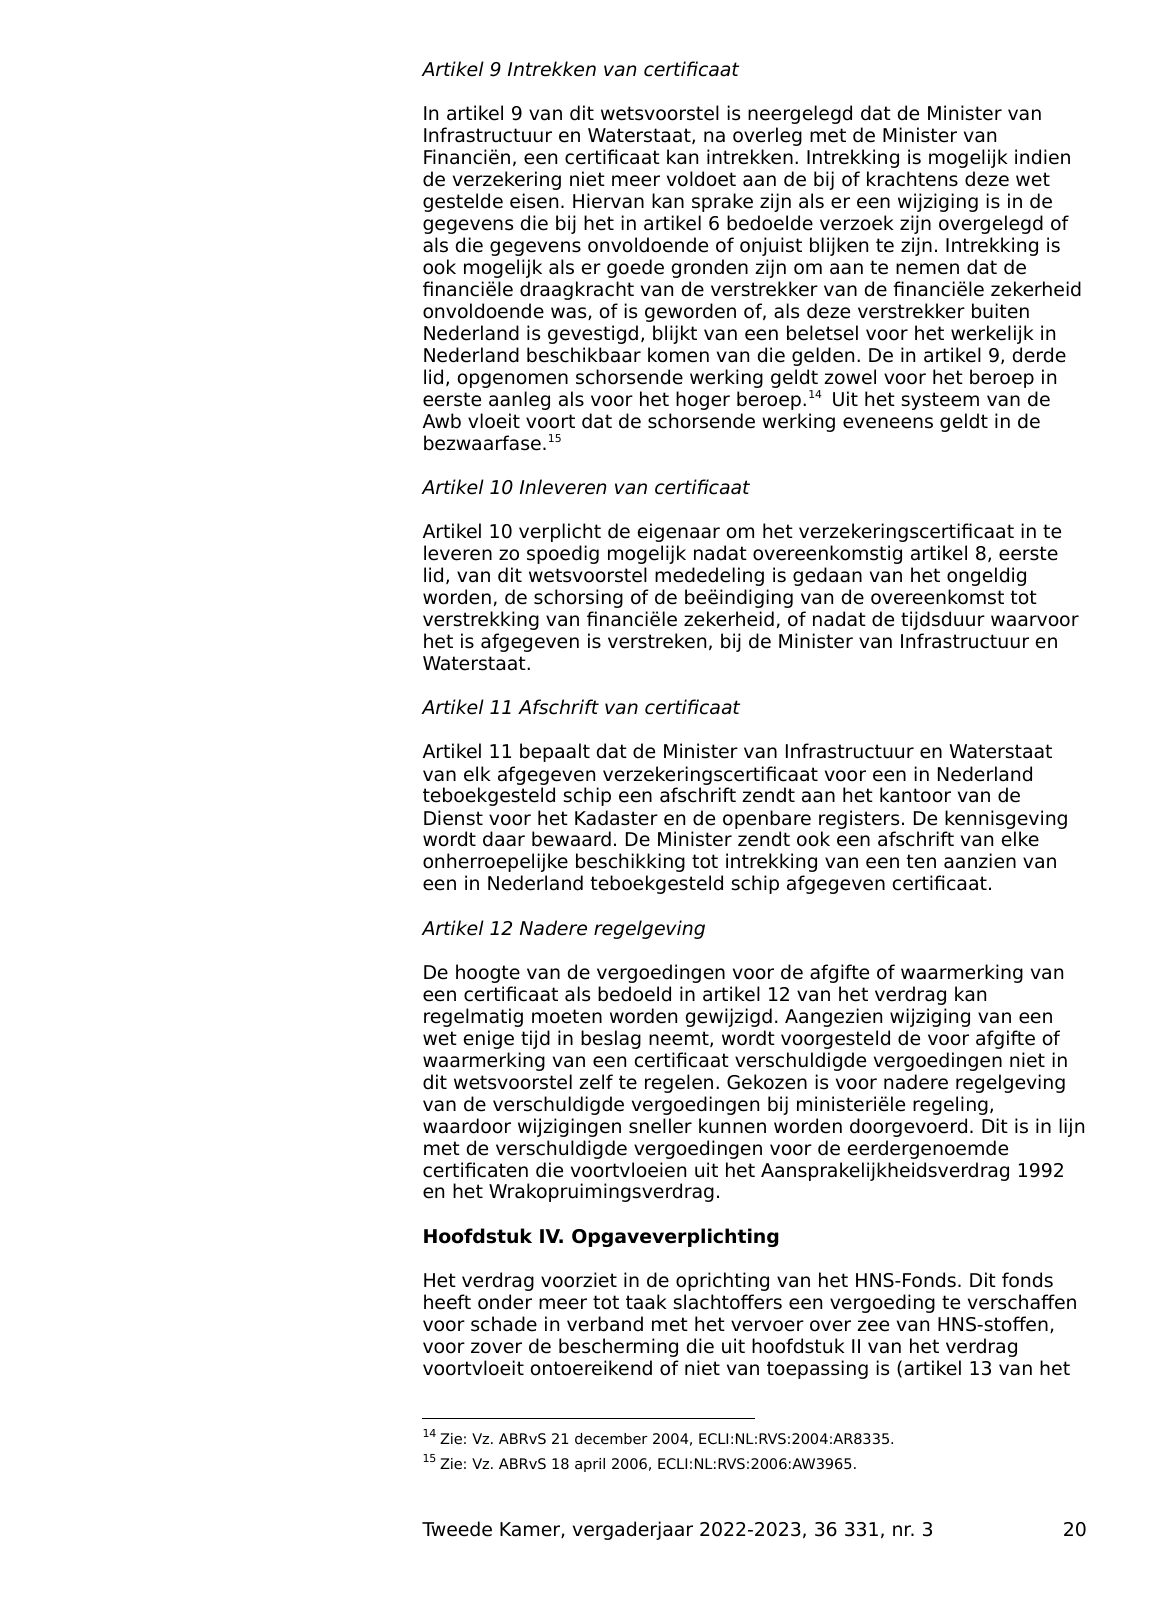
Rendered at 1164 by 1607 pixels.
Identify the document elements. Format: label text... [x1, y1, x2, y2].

subtitle Artikel 12 Nadere regelgeving [422, 917, 1087, 939]
subtitle Artikel 9 Intrekken van certificaat [422, 59, 1087, 81]
text Het verdrag voorziet in de oprichting van het HNS-Fonds. Dit fonds heeft onder meer tot taak slachtoffers een vergoeding te verschaffen voor schade in verband met het vervoer over zee van HNS-stoffen, voor zover de bescherming die uit hoofdstuk II van het verdrag voortvloeit ontoereikend of niet van toepassing is (artikel 13 van het [422, 1270, 1087, 1380]
text De hoogte van de vergoedingen voor de afgifte of waarmerking van een certificaat als bedoeld in artikel 12 van het verdrag kan regelmatig moeten worden gewijzigd. Aangezien wijziging van een wet enige tijd in beslag neemt, wordt voorgesteld de voor afgifte of waarmerking van een certificaat verschuldigde vergoedingen niet in dit wetsvoorstel zelf te regelen. Gekozen is voor nadere regelgeving van de verschuldigde vergoedingen bij ministeriële regeling, waardoor wijzigingen sneller kunnen worden doorgevoerd. Dit is in lijn met de verschuldigde vergoedingen voor de eerdergenoemde certificaten die voortvloeien uit het Aansprakelijkheidsverdrag 1992 en het Wrakopruimingsverdrag. [422, 962, 1087, 1203]
text Zie: Vz. ABRvS 18 april 2006, ECLI:NL:RVS:2006:AW3965. [422, 1452, 1087, 1474]
text In artikel 9 van dit wetsvoorstel is neergelegd dat de Minister van Infrastructuur en Waterstaat, na overleg met de Minister van Financiën, een certificaat kan intrekken. Intrekking is mogelijk indien de verzekering niet meer voldoet aan de bij of krachtens deze wet gestelde eisen. Hiervan kan sprake zijn als er een wijziging is in de gegevens die bij het in artikel 6 bedoelde verzoek zijn overgelegd of als die gegevens onvoldoende of onjuist blijken te zijn. Intrekking is ook mogelijk als er goede gronden zijn om aan te nemen dat de financiële draagkracht van de verstrekker van de financiële zekerheid onvoldoende was, of is geworden of, als deze verstrekker buiten Nederland is gevestigd, blijkt van een beletsel voor het werkelijk in Nederland beschikbaar komen van die gelden. De in artikel 9, derde lid, opgenomen schorsende werking geldt zowel voor het beroep in eerste aanleg als voor het hoger beroep. Uit het systeem van de Awb vloeit voort dat de schorsende werking eveneens geldt in de bezwaarfase. [422, 103, 1087, 455]
text Zie: Vz. ABRvS 21 december 2004, ECLI:NL:RVS:2004:AR8335. [422, 1427, 1087, 1449]
subtitle Hoofdstuk IV. Opgaveverplichting [422, 1226, 1087, 1248]
subtitle Artikel 11 Afschrift van certificaat [422, 697, 1087, 719]
text Artikel 11 bepaalt dat de Minister van Infrastructuur en Waterstaat van elk afgegeven verzekeringscertificaat voor een in Nederland teboekgesteld schip een afschrift zendt aan het kantoor van de Dienst voor het Kadaster en de openbare registers. De kennisgeving wordt daar bewaard. De Minister zendt ook een afschrift van elke onherroepelijke beschikking tot intrekking van een ten aanzien van een in Nederland teboekgesteld schip afgegeven certificaat. [422, 741, 1087, 895]
text Artikel 10 verplicht de eigenaar om het verzekeringscertificaat in te leveren zo spoedig mogelijk nadat overeenkomstig artikel 8, eerste lid, van dit wetsvoorstel mededeling is gedaan van het ongeldig worden, de schorsing of de beëindiging van de overeenkomst tot verstrekking van financiële zekerheid, of nadat de tijdsduur waarvoor het is afgegeven is verstreken, bij de Minister van Infrastructuur en Waterstaat. [422, 521, 1087, 675]
subtitle Artikel 10 Inleveren van certificaat [422, 477, 1087, 499]
